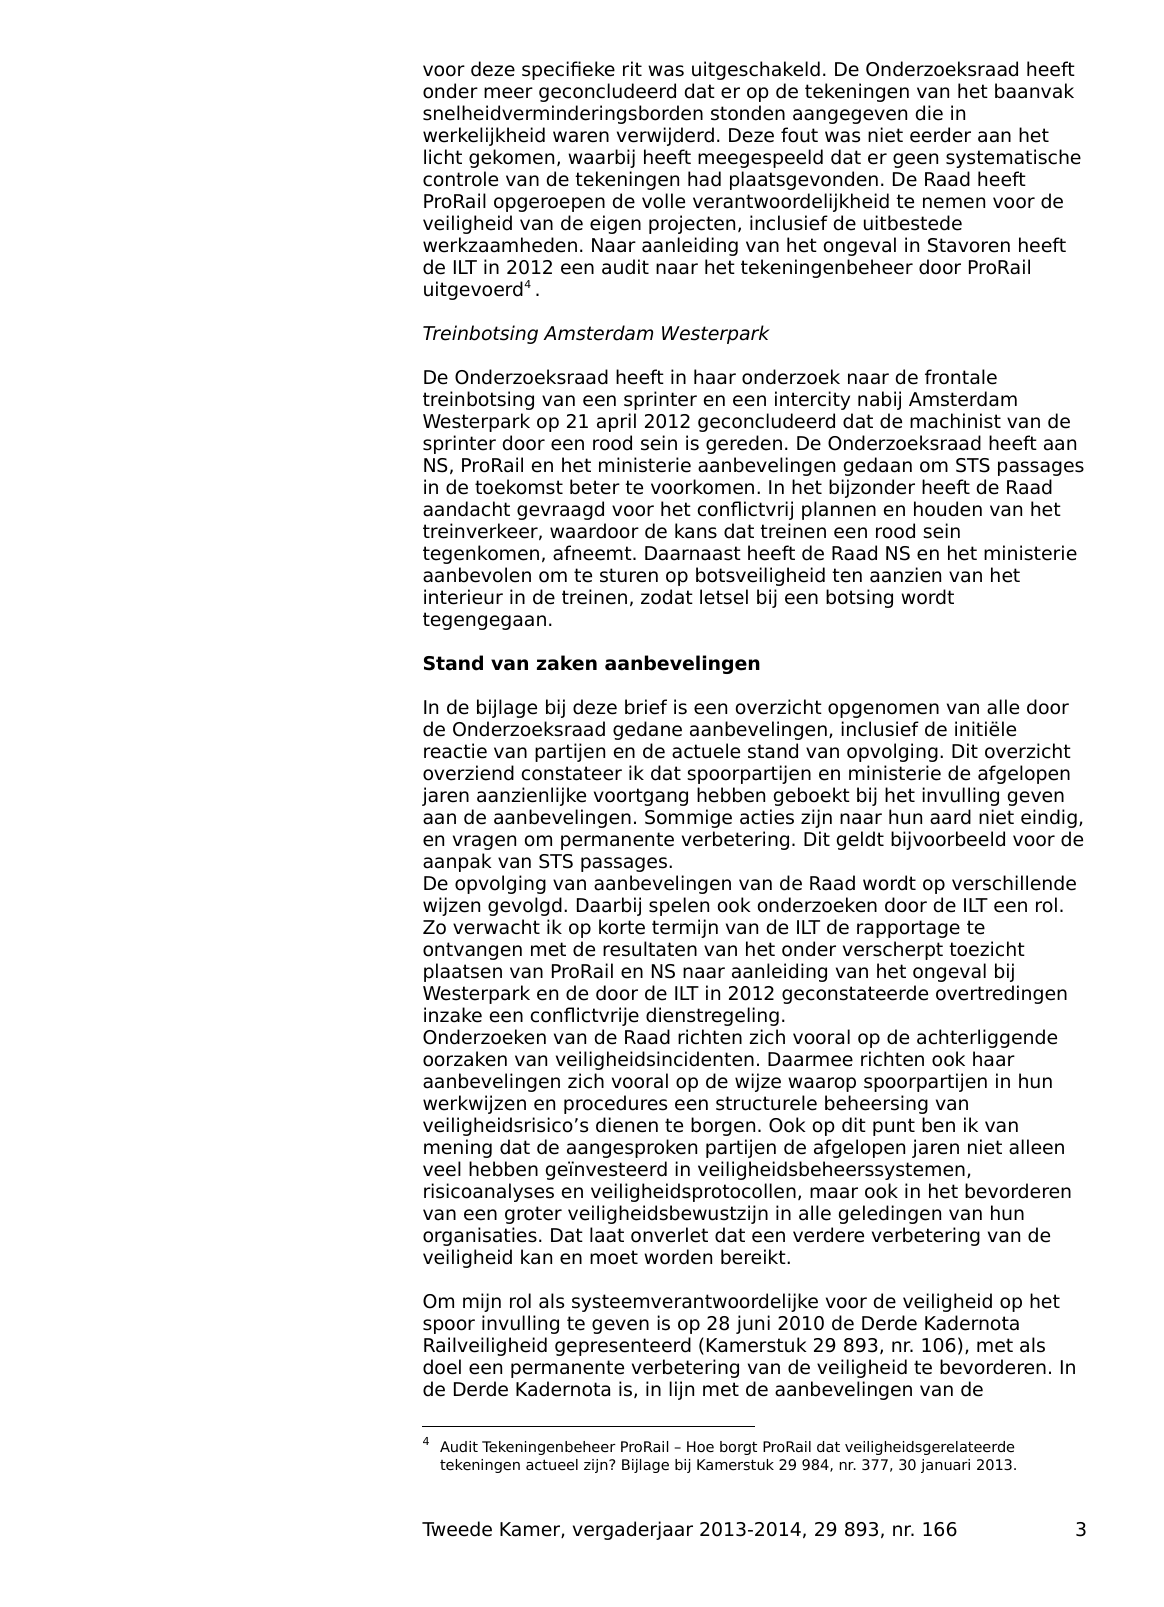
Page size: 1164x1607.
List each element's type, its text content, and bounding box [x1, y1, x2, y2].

text voor deze specifieke rit was uitgeschakeld. De Onderzoeksraad heeft onder meer geconcludeerd dat er op de tekeningen van het baanvak snelheidverminderingsborden stonden aangegeven die in werkelijkheid waren verwijderd. Deze fout was niet eerder aan het licht gekomen, waarbij heeft meegespeeld dat er geen systematische controle van de tekeningen had plaatsgevonden. De Raad heeft ProRail opgeroepen de volle verantwoordelijkheid te nemen voor de veiligheid van de eigen projecten, inclusief de uitbestede werkzaamheden. Naar aanleiding van het ongeval in Stavoren heeft de ILT in 2012 een audit naar het tekeningenbeheer door ProRail uitgevoerd. [422, 59, 1087, 301]
subtitle Treinbotsing Amsterdam Westerpark [422, 323, 1087, 345]
text De Onderzoeksraad heeft in haar onderzoek naar de frontale treinbotsing van een sprinter en een intercity nabij Amsterdam Westerpark op 21 april 2012 geconcludeerd dat de machinist van de sprinter door een rood sein is gereden. De Onderzoeksraad heeft aan NS, ProRail en het ministerie aanbevelingen gedaan om STS passages in de toekomst beter te voorkomen. In het bijzonder heeft de Raad aandacht gevraagd voor het conflictvrij plannen en houden van het treinverkeer, waardoor de kans dat treinen een rood sein tegenkomen, afneemt. Daarnaast heeft de Raad NS en het ministerie aanbevolen om te sturen op botsveiligheid ten aanzien van het interieur in de treinen, zodat letsel bij een botsing wordt tegengegaan. [422, 367, 1087, 631]
text De opvolging van aanbevelingen van de Raad wordt op verschillende wijzen gevolgd. Daarbij spelen ook onderzoeken door de ILT een rol. Zo verwacht ik op korte termijn van de ILT de rapportage te ontvangen met de resultaten van het onder verscherpt toezicht plaatsen van ProRail en NS naar aanleiding van het ongeval bij Westerpark en de door de ILT in 2012 geconstateerde overtredingen inzake een conflictvrije dienstregeling. [422, 873, 1087, 1027]
text In de bijlage bij deze brief is een overzicht opgenomen van alle door de Onderzoeksraad gedane aanbevelingen, inclusief de initiële reactie van partijen en de actuele stand van opvolging. Dit overzicht overziend constateer ik dat spoorpartijen en ministerie de afgelopen jaren aanzienlijke voortgang hebben geboekt bij het invulling geven aan de aanbevelingen. Sommige acties zijn naar hun aard niet eindig, en vragen om permanente verbetering. Dit geldt bijvoorbeeld voor de aanpak van STS passages. [422, 697, 1087, 873]
text Audit Tekeningenbeheer ProRail – Hoe borgt ProRail dat veiligheidsgerelateerde tekeningen actueel zijn? Bijlage bij Kamerstuk 29 984, nr. 377, 30 januari 2013. [422, 1435, 1087, 1474]
text Onderzoeken van de Raad richten zich vooral op de achterliggende oorzaken van veiligheidsincidenten. Daarmee richten ook haar aanbevelingen zich vooral op de wijze waarop spoorpartijen in hun werkwijzen en procedures een structurele beheersing van veiligheidsrisico’s dienen te borgen. Ook op dit punt ben ik van mening dat de aangesproken partijen de afgelopen jaren niet alleen veel hebben geïnvesteerd in veiligheidsbeheerssystemen, risicoanalyses en veiligheidsprotocollen, maar ook in het bevorderen van een groter veiligheidsbewustzijn in alle geledingen van hun organisaties. Dat laat onverlet dat een verdere verbetering van de veiligheid kan en moet worden bereikt. [422, 1027, 1087, 1269]
subtitle Stand van zaken aanbevelingen [422, 653, 1087, 675]
text Om mijn rol als systeemverantwoordelijke voor de veiligheid op het spoor invulling te geven is op 28 juni 2010 de Derde Kadernota Railveiligheid gepresenteerd (Kamerstuk 29 893, nr. 106), met als doel een permanente verbetering van de veiligheid te bevorderen. In de Derde Kadernota is, in lijn met de aanbevelingen van de [422, 1291, 1087, 1401]
